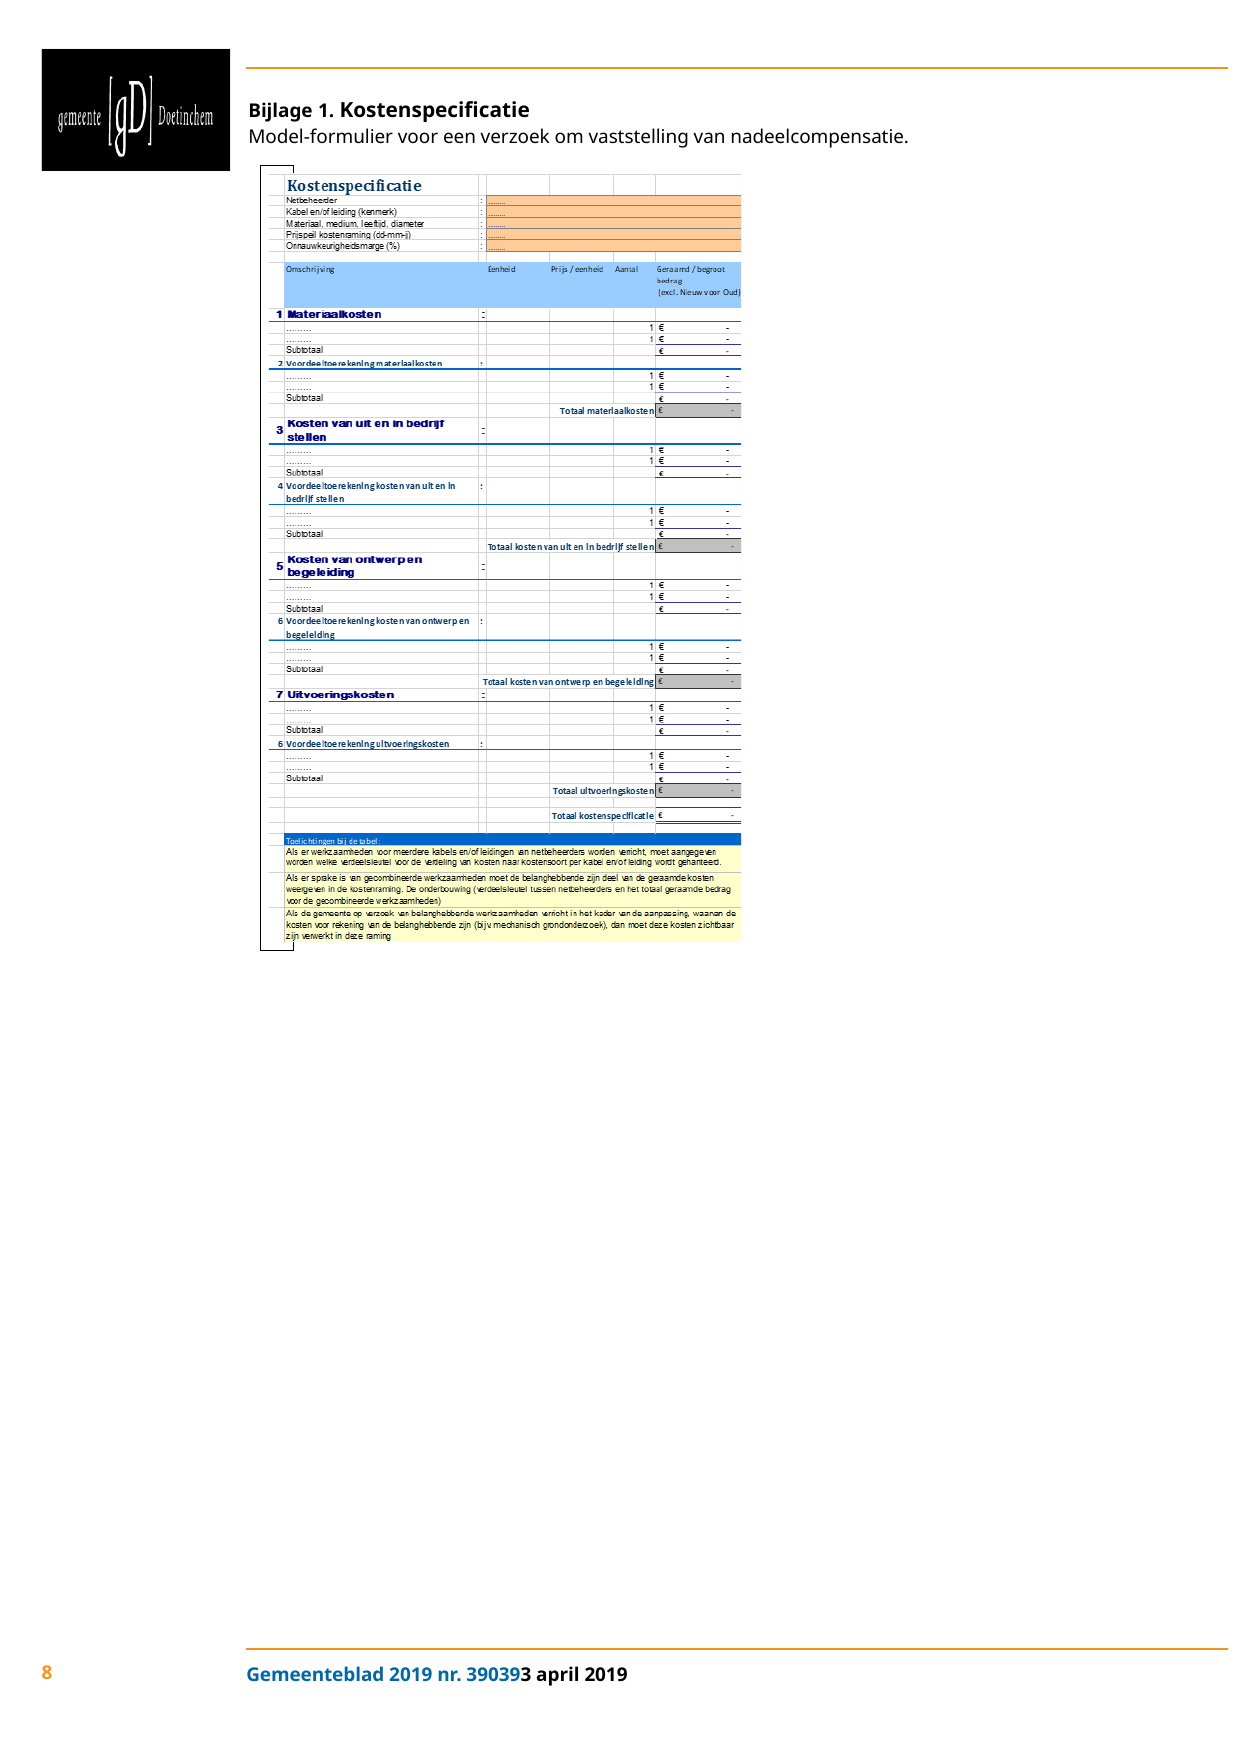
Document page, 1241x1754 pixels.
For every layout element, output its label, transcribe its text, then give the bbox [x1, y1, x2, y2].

text Model-formulier voor een verzoek om vaststelling van nadeelcompensatie. [248, 123, 1152, 149]
text Bijlage 1. Kostenspecificatie [248, 95, 1152, 123]
picture [41, 47, 231, 172]
picture [268, 173, 742, 942]
